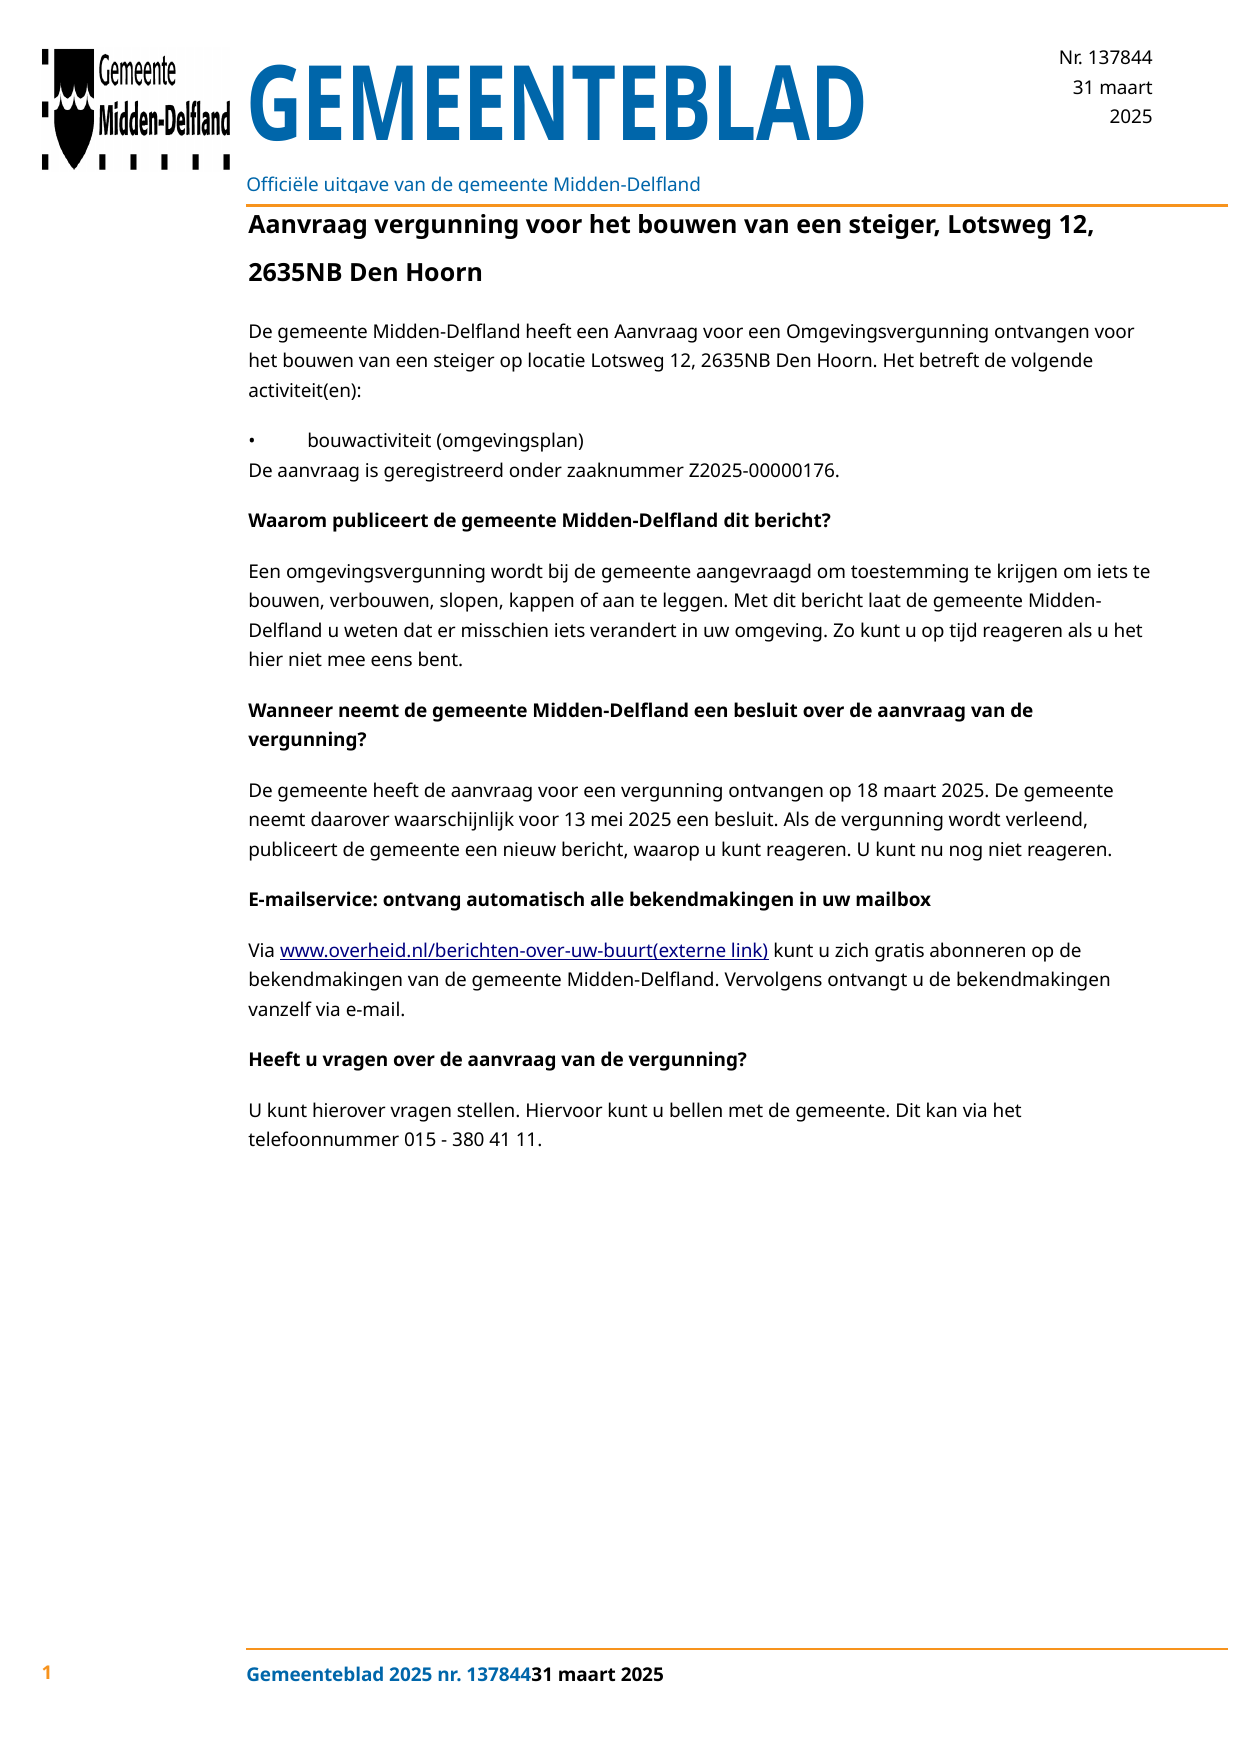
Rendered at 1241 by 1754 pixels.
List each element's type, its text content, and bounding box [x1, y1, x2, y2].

text Wanneer neemt de gemeente Midden-Delfland een besluit over de aanvraag van de vergunning? [248, 697, 1152, 752]
text U kunt hierover vragen stellen. Hiervoor kunt u bellen met de gemeente. Dit kan via het telefoonnummer 015 - 380 41 11. [248, 1097, 1152, 1152]
picture [41, 47, 231, 172]
text Aanvraag vergunning voor het bouwen van een steiger, Lotsweg 12, 2635NB Den Hoorn [248, 207, 1152, 288]
text De gemeente Midden-Delfland heeft een Aanvraag voor een Omgevingsvergunning ontvangen voor het bouwen van een steiger op locatie Lotsweg 12, 2635NB Den Hoorn. Het betreft de volgende activiteit(en): [248, 318, 1152, 403]
text E-mailservice: ontvang automatisch alle bekendmakingen in uw mailbox [248, 887, 1152, 912]
text Via www.overheid.nl/berichten-over-uw-buurt(externe link) kunt u zich gratis abonneren op de bekendmakingen van de gemeente Midden-Delfland. Vervolgens ontvangt u de bekendmakingen vanzelf via e-mail. [248, 937, 1152, 1022]
text De aanvraag is geregistreerd onder zaaknummer Z2025-00000176. [248, 457, 1152, 483]
text De gemeente heeft de aanvraag voor een vergunning ontvangen op 18 maart 2025. De gemeente neemt daarover waarschijnlijk voor 13 mei 2025 een besluit. Als de vergunning wordt verleend, publiceert de gemeente een nieuw bericht, waarop u kunt reageren. U kunt nu nog niet reageren. [248, 777, 1152, 862]
list bouwactiviteit (omgevingsplan) [248, 427, 1152, 453]
text Waarom publiceert de gemeente Midden-Delfland dit bericht? [248, 507, 1152, 533]
text Een omgevingsvergunning wordt bij de gemeente aangevraagd om toestemming te krijgen om iets te bouwen, verbouwen, slopen, kappen of aan te leggen. Met dit bericht laat de gemeente Midden-Delfland u weten dat er misschien iets verandert in uw omgeving. Zo kunt u op tijd reageren als u het hier niet mee eens bent. [248, 558, 1152, 672]
text Heeft u vragen over de aanvraag van de vergunning? [248, 1047, 1152, 1072]
